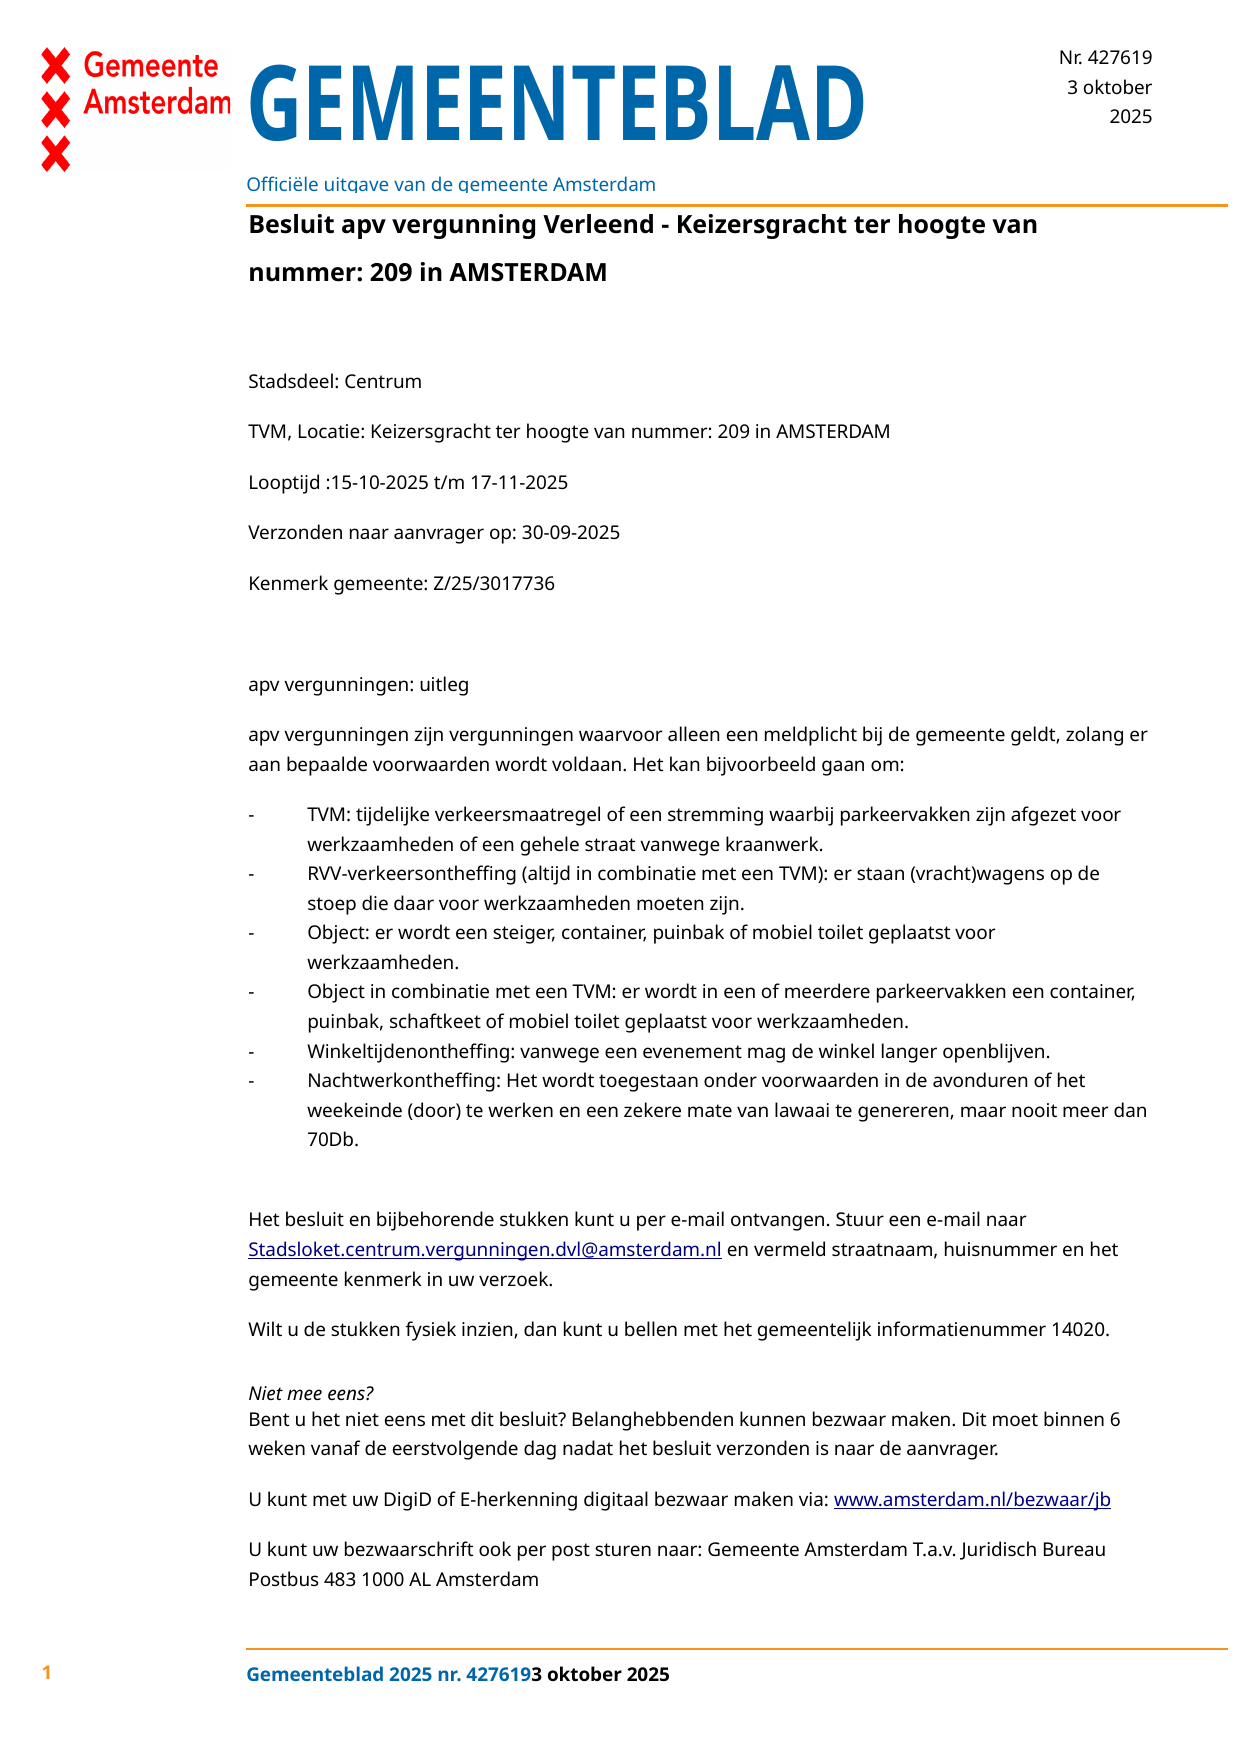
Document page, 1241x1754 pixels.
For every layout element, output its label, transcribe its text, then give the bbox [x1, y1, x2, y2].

text apv vergunningen: uitleg [248, 671, 1152, 697]
text apv vergunningen zijn vergunningen waarvoor alleen een meldplicht bij de gemeente geldt, zolang er aan bepaalde voorwaarden wordt voldaan. Het kan bijvoorbeeld gaan om: [248, 721, 1152, 777]
text U kunt met uw DigiD of E-herkenning digitaal bezwaar maken via: www.amsterdam.nl/bezwaar/jb [248, 1486, 1152, 1512]
list RVV-verkeersontheffing (altijd in combinatie met een TVM): er staan (vracht)wagens op de stoep die daar voor werkzaamheden moeten zijn. [248, 860, 1152, 916]
text Niet mee eens? [248, 1380, 1152, 1406]
list Winkeltijdenontheffing: vanwege een evenement mag de winkel langer openblijven. [248, 1038, 1152, 1064]
list Nachtwerkontheffing: Het wordt toegestaan onder voorwaarden in de avonduren of het weekeinde (door) te werken en een zekere mate van lawaai te genereren, maar nooit meer dan 70Db. [248, 1067, 1152, 1152]
text Bent u het niet eens met dit besluit? Belanghebbenden kunnen bezwaar maken. Dit moet binnen 6 weken vanaf de eerstvolgende dag nadat het besluit verzonden is naar de aanvrager. [248, 1406, 1152, 1461]
text TVM, Locatie: Keizersgracht ter hoogte van nummer: 209 in AMSTERDAM [248, 419, 1152, 444]
list TVM: tijdelijke verkeersmaatregel of een stremming waarbij parkeervakken zijn afgezet voor werkzaamheden of een gehele straat vanwege kraanwerk. [248, 801, 1152, 857]
text Looptijd :15-10-2025 t/m 17-11-2025 [248, 469, 1152, 495]
text Besluit apv vergunning Verleend - Keizersgracht ter hoogte van nummer: 209 in AMSTERDAM [248, 207, 1152, 288]
text Stadsdeel: Centrum [248, 368, 1152, 394]
text Het besluit en bijbehorende stukken kunt u per e-mail ontvangen. Stuur een e-mail naar Stadsloket.centrum.vergunningen.dvl@amsterdam.nl en vermeld straatnaam, huisnummer en het gemeente kenmerk in uw verzoek. [248, 1207, 1152, 1292]
text Wilt u de stukken fysiek inzien, dan kunt u bellen met het gemeentelijk informatienummer 14020. [248, 1316, 1152, 1342]
list Object: er wordt een steiger, container, puinbak of mobiel toilet geplaatst voor werkzaamheden. [248, 919, 1152, 975]
list Object in combinatie met een TVM: er wordt in een of meerdere parkeervakken een container, puinbak, schaftkeet of mobiel toilet geplaatst voor werkzaamheden. [248, 979, 1152, 1034]
text Kenmerk gemeente: Z/25/3017736 [248, 570, 1152, 596]
text Verzonden naar aanvrager op: 30-09-2025 [248, 519, 1152, 545]
text U kunt uw bezwaarschrift ook per post sturen naar: Gemeente Amsterdam T.a.v. Juridisch Bureau Postbus 483 1000 AL Amsterdam [248, 1536, 1152, 1592]
picture [41, 47, 231, 172]
